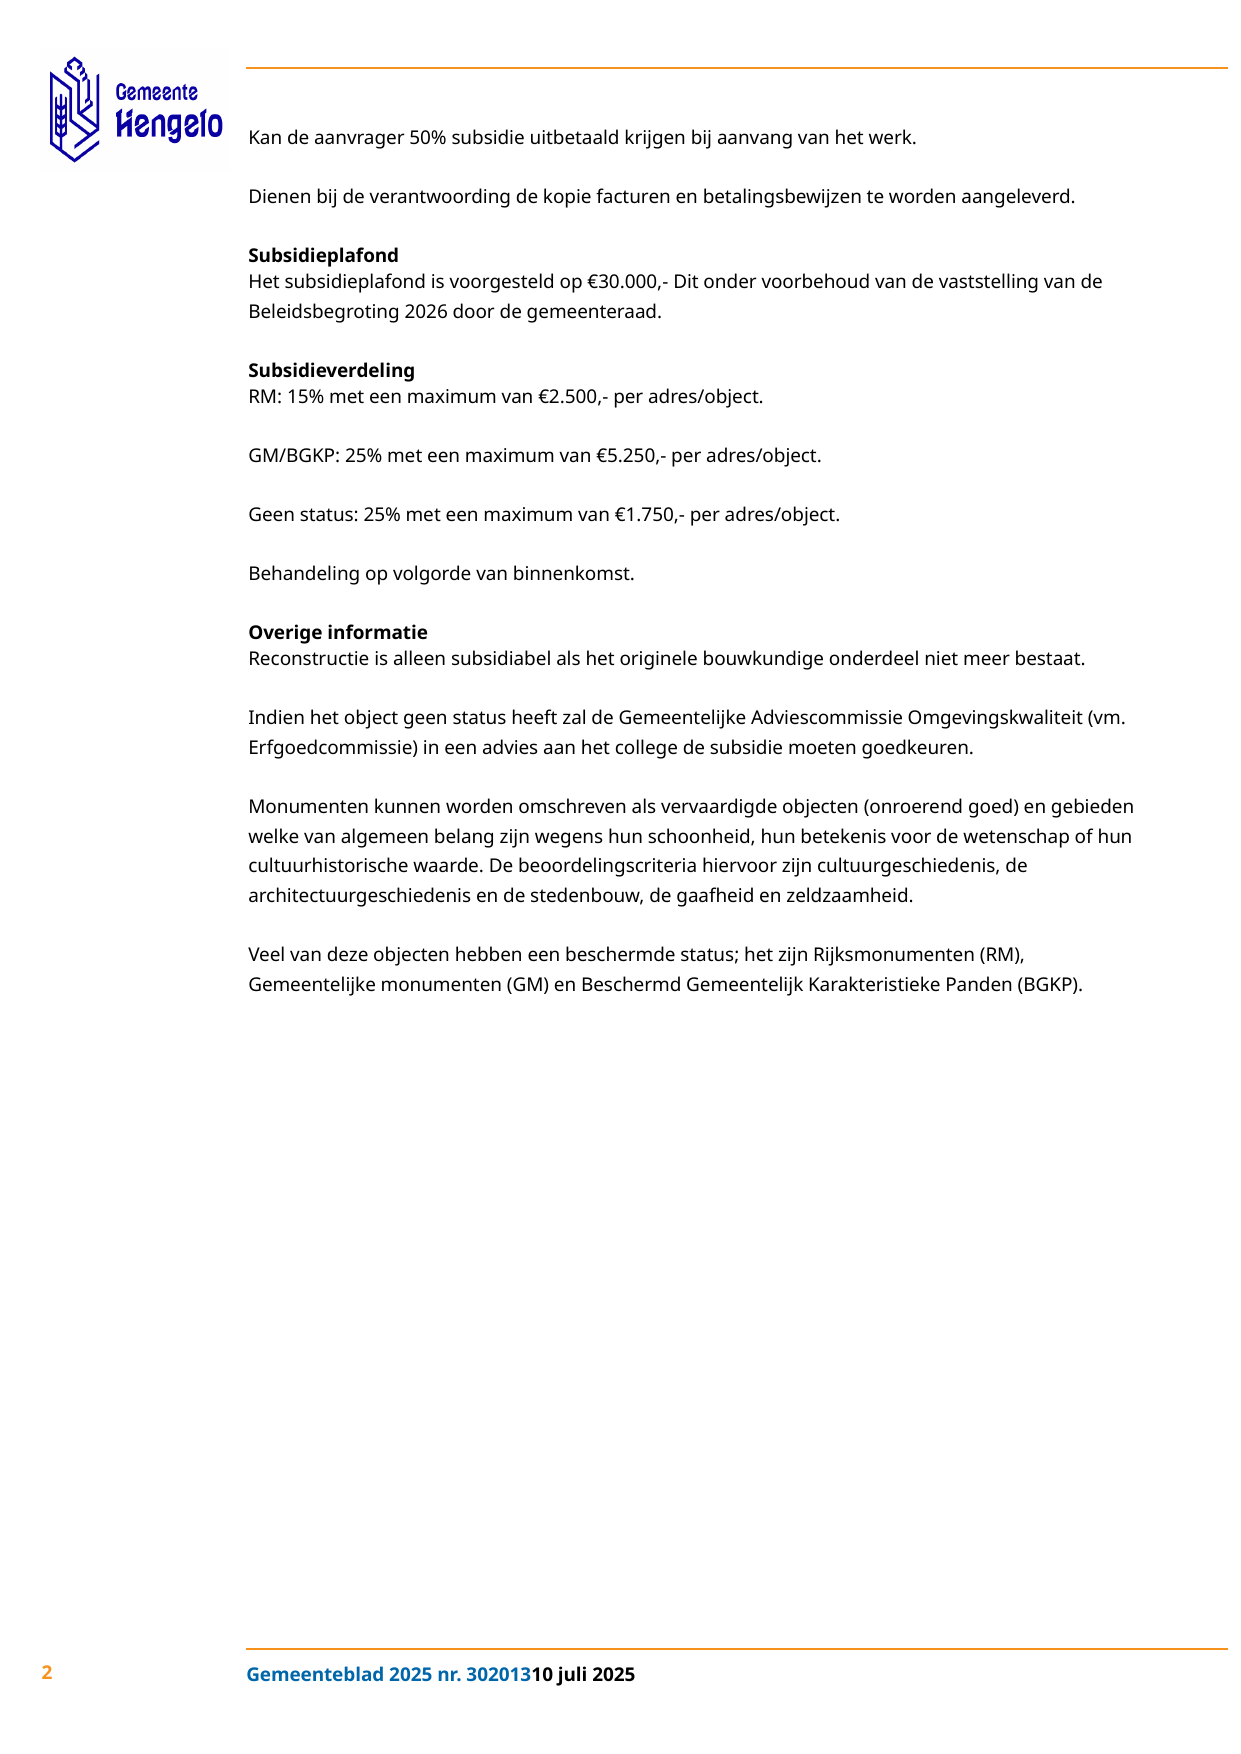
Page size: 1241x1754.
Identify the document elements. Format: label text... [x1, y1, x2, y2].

text Indien het object geen status heeft zal de Gemeentelijke Adviescommissie Omgevingskwaliteit (vm. Erfgoedcommissie) in een advies aan het college de subsidie moeten goedkeuren. [248, 704, 1152, 760]
text RM: 15% met een maximum van €2.500,- per adres/object. [248, 383, 1152, 409]
picture [41, 47, 231, 172]
text Subsidieplafond [248, 243, 1152, 268]
text Behandeling op volgorde van binnenkomst. [248, 560, 1152, 586]
text Subsidieverdeling [248, 357, 1152, 383]
text Veel van deze objecten hebben een beschermde status; het zijn Rijksmonumenten (RM), Gemeentelijke monumenten (GM) en Beschermd Gemeentelijk Karakteristieke Panden (BGKP). [248, 941, 1152, 996]
text Geen status: 25% met een maximum van €1.750,- per adres/object. [248, 501, 1152, 527]
text Reconstructie is alleen subsidiabel als het originele bouwkundige onderdeel niet meer bestaat. [248, 645, 1152, 671]
text GM/BGKP: 25% met een maximum van €5.250,- per adres/object. [248, 442, 1152, 468]
text Kan de aanvrager 50% subsidie uitbetaald krijgen bij aanvang van het werk. [248, 124, 1152, 150]
text Overige informatie [248, 619, 1152, 645]
text Het subsidieplafond is voorgesteld op €30.000,- Dit onder voorbehoud van de vaststelling van de Beleidsbegroting 2026 door de gemeenteraad. [248, 268, 1152, 324]
text Dienen bij de verantwoording de kopie facturen en betalingsbewijzen te worden aangeleverd. [248, 183, 1152, 209]
text Monumenten kunnen worden omschreven als vervaardigde objecten (onroerend goed) en gebieden welke van algemeen belang zijn wegens hun schoonheid, hun betekenis voor de wetenschap of hun cultuurhistorische waarde. De beoordelingscriteria hiervoor zijn cultuurgeschiedenis, de architectuurgeschiedenis en de stedenbouw, de gaafheid en zeldzaamheid. [248, 793, 1152, 908]
